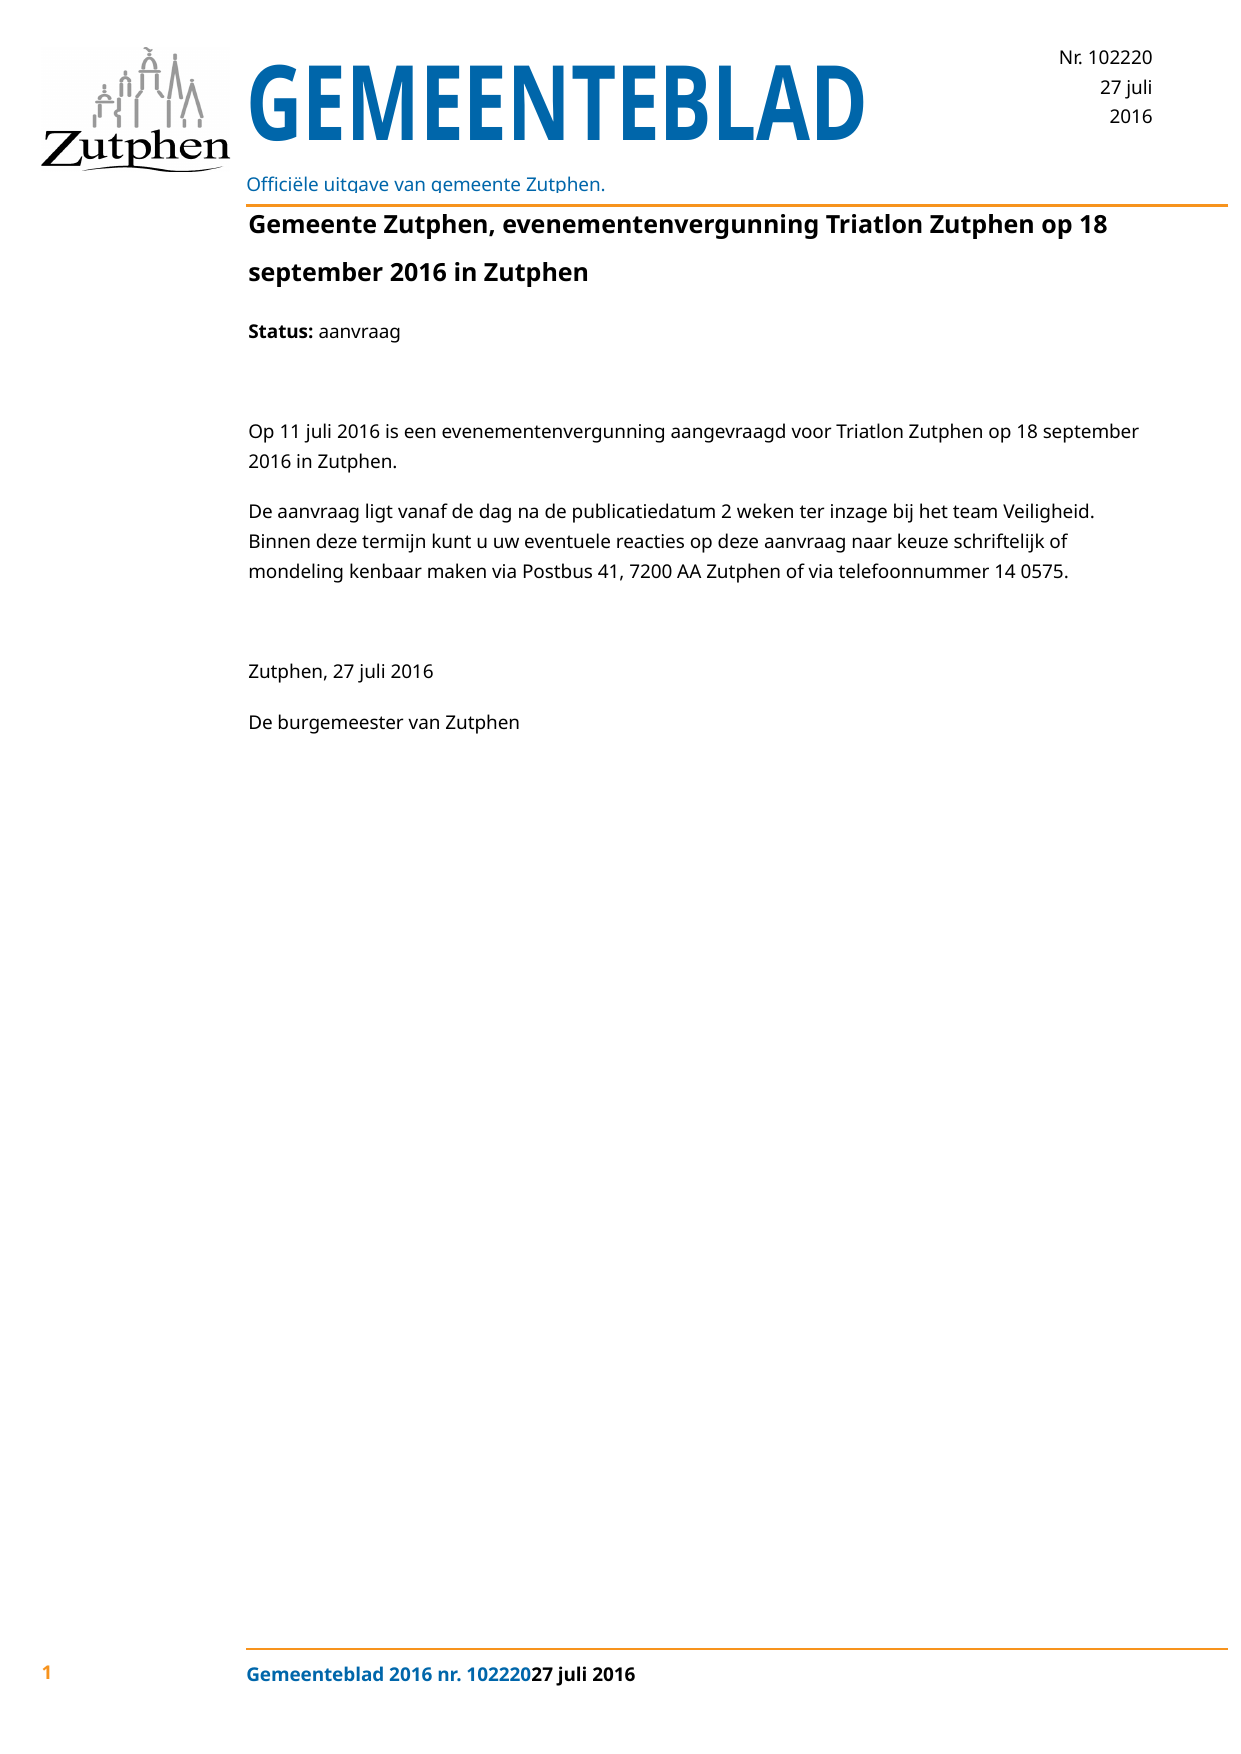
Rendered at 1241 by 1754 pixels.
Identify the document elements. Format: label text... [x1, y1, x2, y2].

text De burgemeester van Zutphen [248, 709, 1152, 735]
text Op 11 juli 2016 is een evenementenvergunning aangevraagd voor Triatlon Zutphen op 18 september 2016 in Zutphen. [248, 419, 1152, 474]
text Zutphen, 27 juli 2016 [248, 659, 1152, 684]
picture [41, 47, 231, 172]
text Status: aanvraag [248, 318, 1152, 344]
text Gemeente Zutphen, evenementenvergunning Triatlon Zutphen op 18 september 2016 in Zutphen [248, 207, 1152, 288]
text De aanvraag ligt vanaf de dag na de publicatiedatum 2 weken ter inzage bij het team Veiligheid. Binnen deze termijn kunt u uw eventuele reacties op deze aanvraag naar keuze schriftelijk of mondeling kenbaar maken via Postbus 41, 7200 AA Zutphen of via telefoonnummer 14 0575. [248, 499, 1152, 584]
